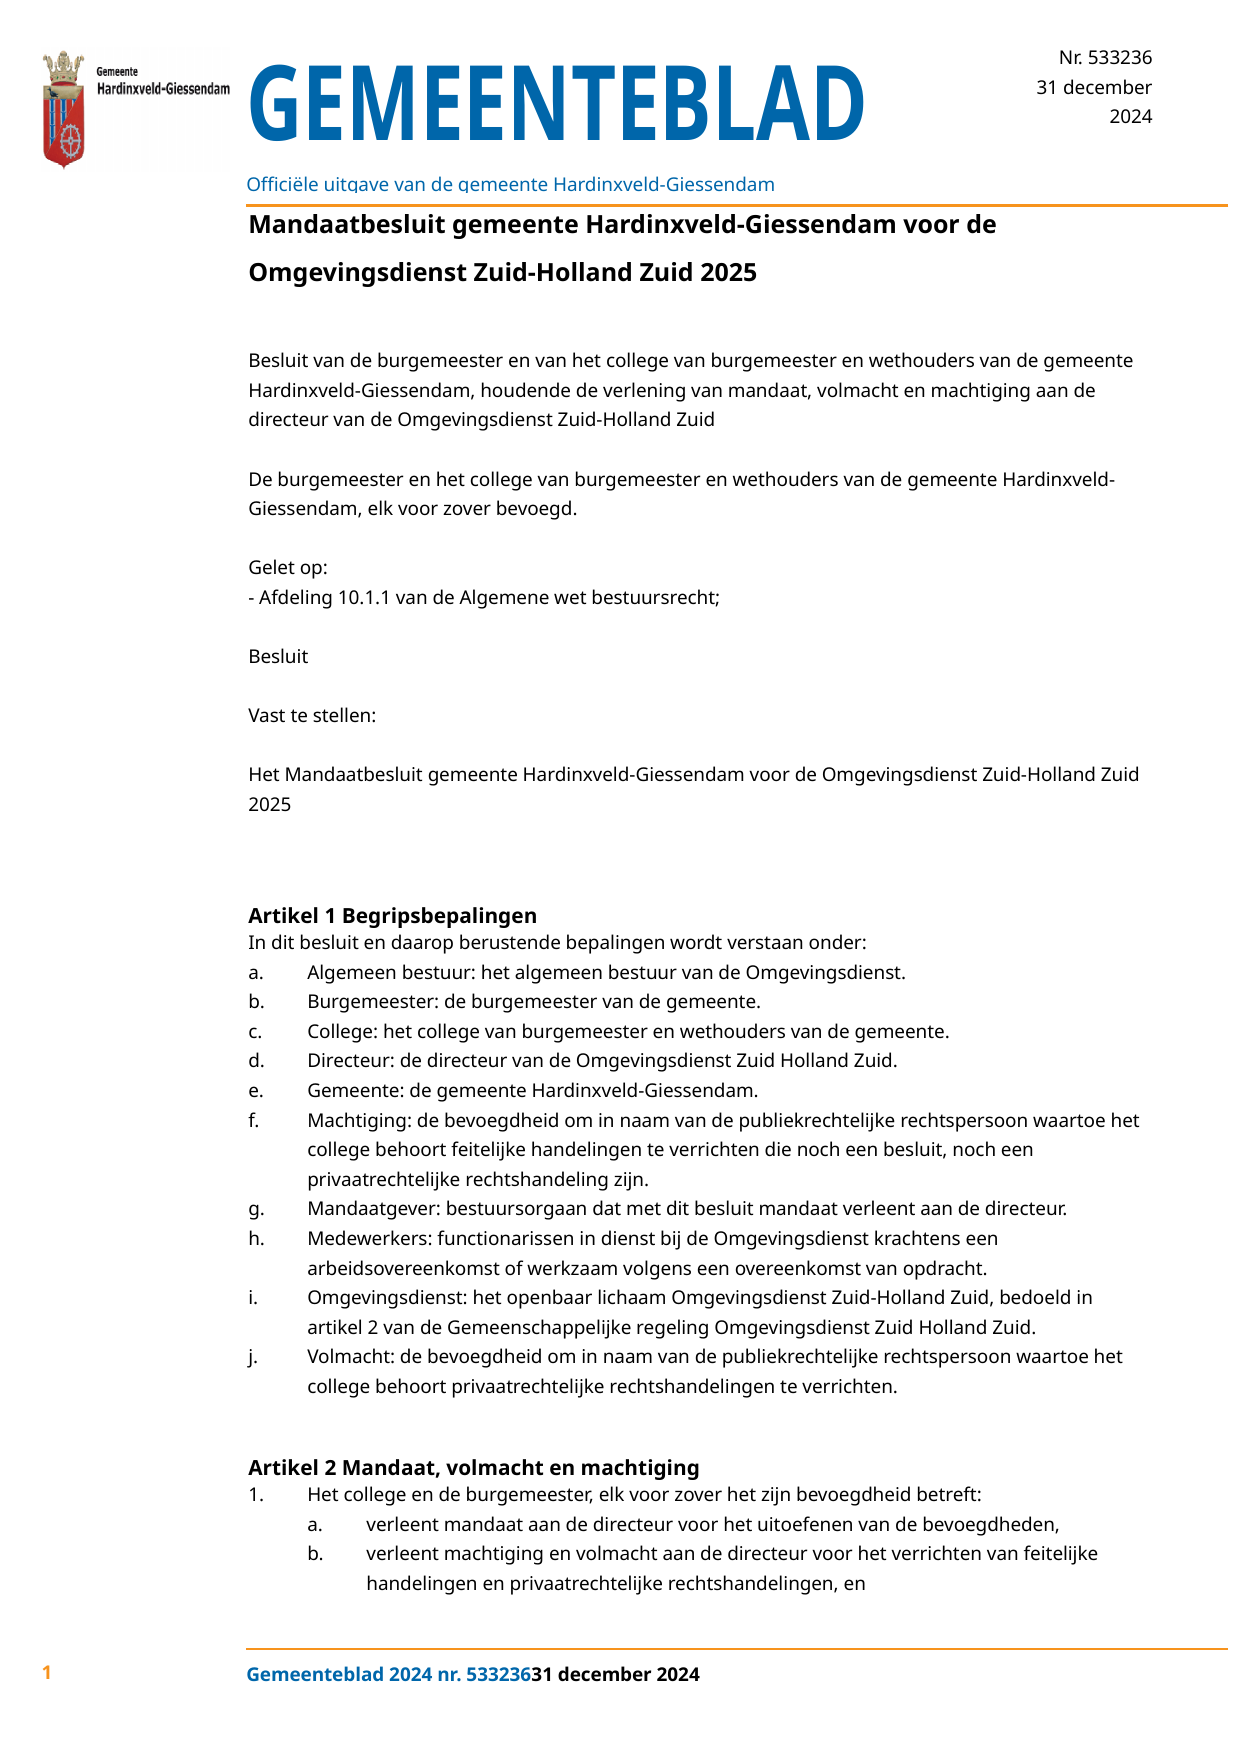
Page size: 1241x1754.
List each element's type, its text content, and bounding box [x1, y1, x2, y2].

list verleent mandaat aan de directeur voor het uitoefenen van de bevoegdheden, [307, 1511, 1152, 1537]
picture [41, 47, 231, 172]
text De burgemeester en het college van burgemeester en wethouders van de gemeente Hardinxveld-Giessendam, elk voor zover bevoegd. [248, 466, 1152, 521]
list Medewerkers: functionarissen in dienst bij de Omgevingsdienst krachtens een arbeidsovereenkomst of werkzaam volgens een overeenkomst van opdracht. [248, 1225, 1152, 1280]
list Mandaatgever: bestuursorgaan dat met dit besluit mandaat verleent aan de directeur. [248, 1196, 1152, 1221]
text Mandaatbesluit gemeente Hardinxveld-Giessendam voor de Omgevingsdienst Zuid-Holland Zuid 2025 [248, 207, 1152, 288]
text Artikel 1 Begripsbepalingen [248, 901, 1152, 929]
list Volmacht: de bevoegdheid om in naam van de publiekrechtelijke rechtspersoon waartoe het college behoort privaatrechtelijke rechtshandelingen te verrichten. [248, 1343, 1152, 1399]
list Het college en de burgemeester, elk voor zover het zijn bevoegdheid betreft: [248, 1481, 1152, 1507]
text Vast te stellen: [248, 702, 1152, 728]
list Machtiging: de bevoegdheid om in naam van de publiekrechtelijke rechtspersoon waartoe het college behoort feitelijke handelingen te verrichten die noch een besluit, noch een privaatrechtelijke rechtshandeling zijn. [248, 1107, 1152, 1192]
text In dit besluit en daarop berustende bepalingen wordt verstaan onder: [248, 929, 1152, 955]
text Besluit [248, 643, 1152, 669]
list College: het college van burgemeester en wethouders van de gemeente. [248, 1018, 1152, 1044]
text Besluit van de burgemeester en van het college van burgemeester en wethouders van de gemeente Hardinxveld-Giessendam, houdende de verlening van mandaat, volmacht en machtiging aan de directeur van de Omgevingsdienst Zuid-Holland Zuid [248, 347, 1152, 432]
list verleent machtiging en volmacht aan de directeur voor het verrichten van feitelijke handelingen en privaatrechtelijke rechtshandelingen, en [307, 1541, 1152, 1596]
list Omgevingsdienst: het openbaar lichaam Omgevingsdienst Zuid-Holland Zuid, bedoeld in artikel 2 van de Gemeenschappelijke regeling Omgevingsdienst Zuid Holland Zuid. [248, 1284, 1152, 1339]
list Gemeente: de gemeente Hardinxveld-Giessendam. [248, 1077, 1152, 1103]
list Burgemeester: de burgemeester van de gemeente. [248, 988, 1152, 1014]
text Het Mandaatbesluit gemeente Hardinxveld-Giessendam voor de Omgevingsdienst Zuid-Holland Zuid 2025 [248, 762, 1152, 817]
text Artikel 2 Mandaat, volmacht en machtiging [248, 1453, 1152, 1481]
text Gelet op: [248, 554, 1152, 580]
text - Afdeling 10.1.1 van de Algemene wet bestuursrecht; [248, 584, 1152, 610]
list Algemeen bestuur: het algemeen bestuur van de Omgevingsdienst. [248, 959, 1152, 984]
list Directeur: de directeur van de Omgevingsdienst Zuid Holland Zuid. [248, 1048, 1152, 1073]
